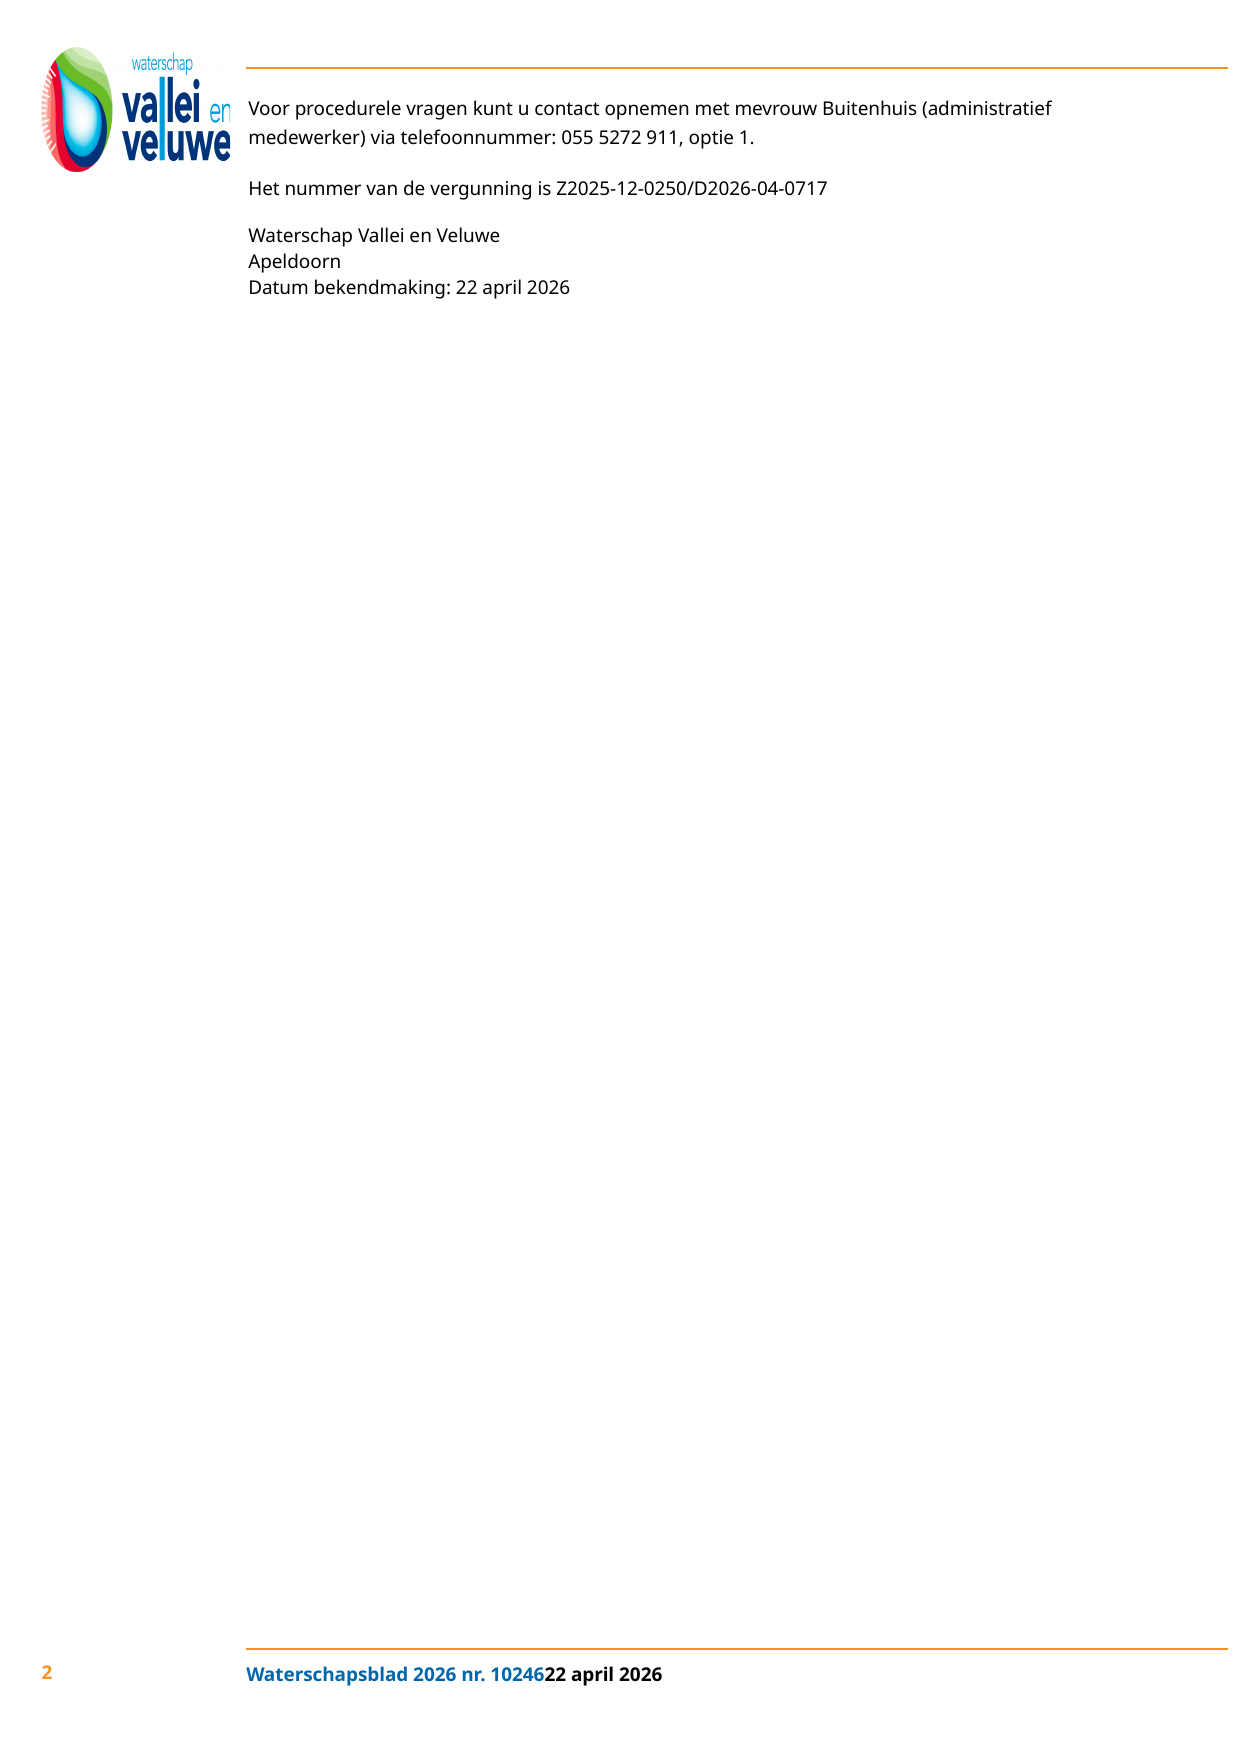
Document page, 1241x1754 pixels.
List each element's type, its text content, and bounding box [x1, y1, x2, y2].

text Het nummer van de vergunning is Z2025-12-0250/D2026-04-0717 [248, 175, 1152, 201]
text Apeldoorn [248, 248, 1152, 274]
text Datum bekendmaking: 22 april 2026 [248, 274, 1152, 300]
picture [41, 47, 231, 172]
text Waterschap Vallei en Veluwe [248, 223, 1152, 248]
text Voor procedurele vragen kunt u contact opnemen met mevrouw Buitenhuis (administratief medewerker) via telefoonnummer: 055 5272 911, optie 1. [248, 95, 1152, 150]
